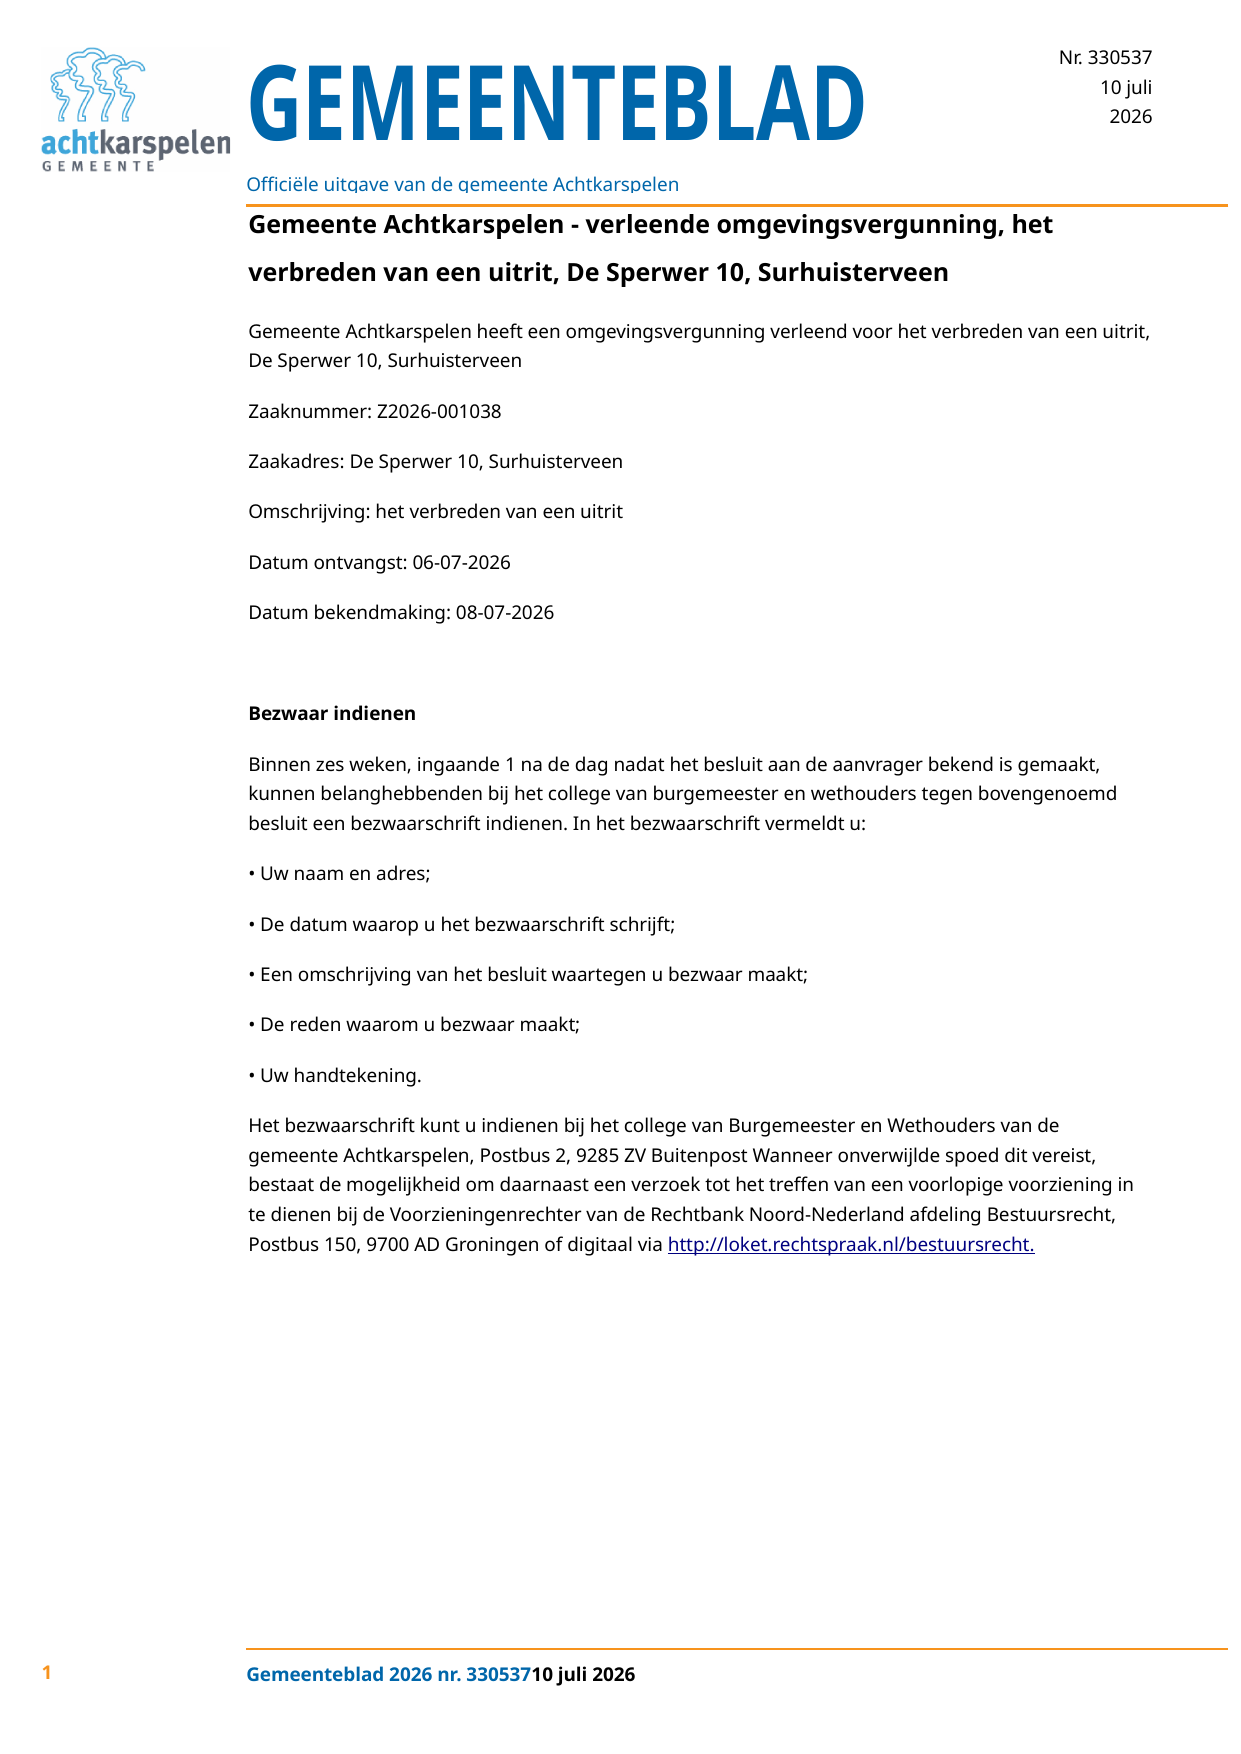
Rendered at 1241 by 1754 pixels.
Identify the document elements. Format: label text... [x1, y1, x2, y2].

text Datum bekendmaking: 08-07-2026 [248, 599, 1152, 625]
text Gemeente Achtkarspelen heeft een omgevingsvergunning verleend voor het verbreden van een uitrit, De Sperwer 10, Surhuisterveen [248, 318, 1152, 373]
text Gemeente Achtkarspelen - verleende omgevingsvergunning, het verbreden van een uitrit, De Sperwer 10, Surhuisterveen [248, 207, 1152, 288]
text Zaakadres: De Sperwer 10, Surhuisterveen [248, 448, 1152, 474]
text • De datum waarop u het bezwaarschrift schrijft; [248, 911, 1152, 937]
text • Uw handtekening. [248, 1062, 1152, 1088]
text Binnen zes weken, ingaande 1 na de dag nadat het besluit aan de aanvrager bekend is gemaakt, kunnen belanghebbenden bij het college van burgemeester en wethouders tegen bovengenoemd besluit een bezwaarschrift indienen. In het bezwaarschrift vermeldt u: [248, 751, 1152, 836]
picture [41, 47, 231, 172]
text Omschrijving: het verbreden van een uitrit [248, 499, 1152, 524]
text Het bezwaarschrift kunt u indienen bij het college van Burgemeester en Wethouders van de gemeente Achtkarspelen, Postbus 2, 9285 ZV Buitenpost Wanneer onverwijlde spoed dit vereist, bestaat de mogelijkheid om daarnaast een verzoek tot het treffen van een voorlopige voorziening in te dienen bij de Voorzieningenrechter van de Rechtbank Noord-Nederland afdeling Bestuursrecht, Postbus 150, 9700 AD Groningen of digitaal via http://loket.rechtspraak.nl/bestuursrecht. [248, 1112, 1152, 1257]
text • De reden waarom u bezwaar maakt; [248, 1012, 1152, 1037]
text Bezwaar indienen [248, 700, 1152, 726]
text Zaaknummer: Z2026-001038 [248, 398, 1152, 424]
text Datum ontvangst: 06-07-2026 [248, 549, 1152, 575]
text • Uw naam en adres; [248, 860, 1152, 886]
text • Een omschrijving van het besluit waartegen u bezwaar maakt; [248, 961, 1152, 987]
